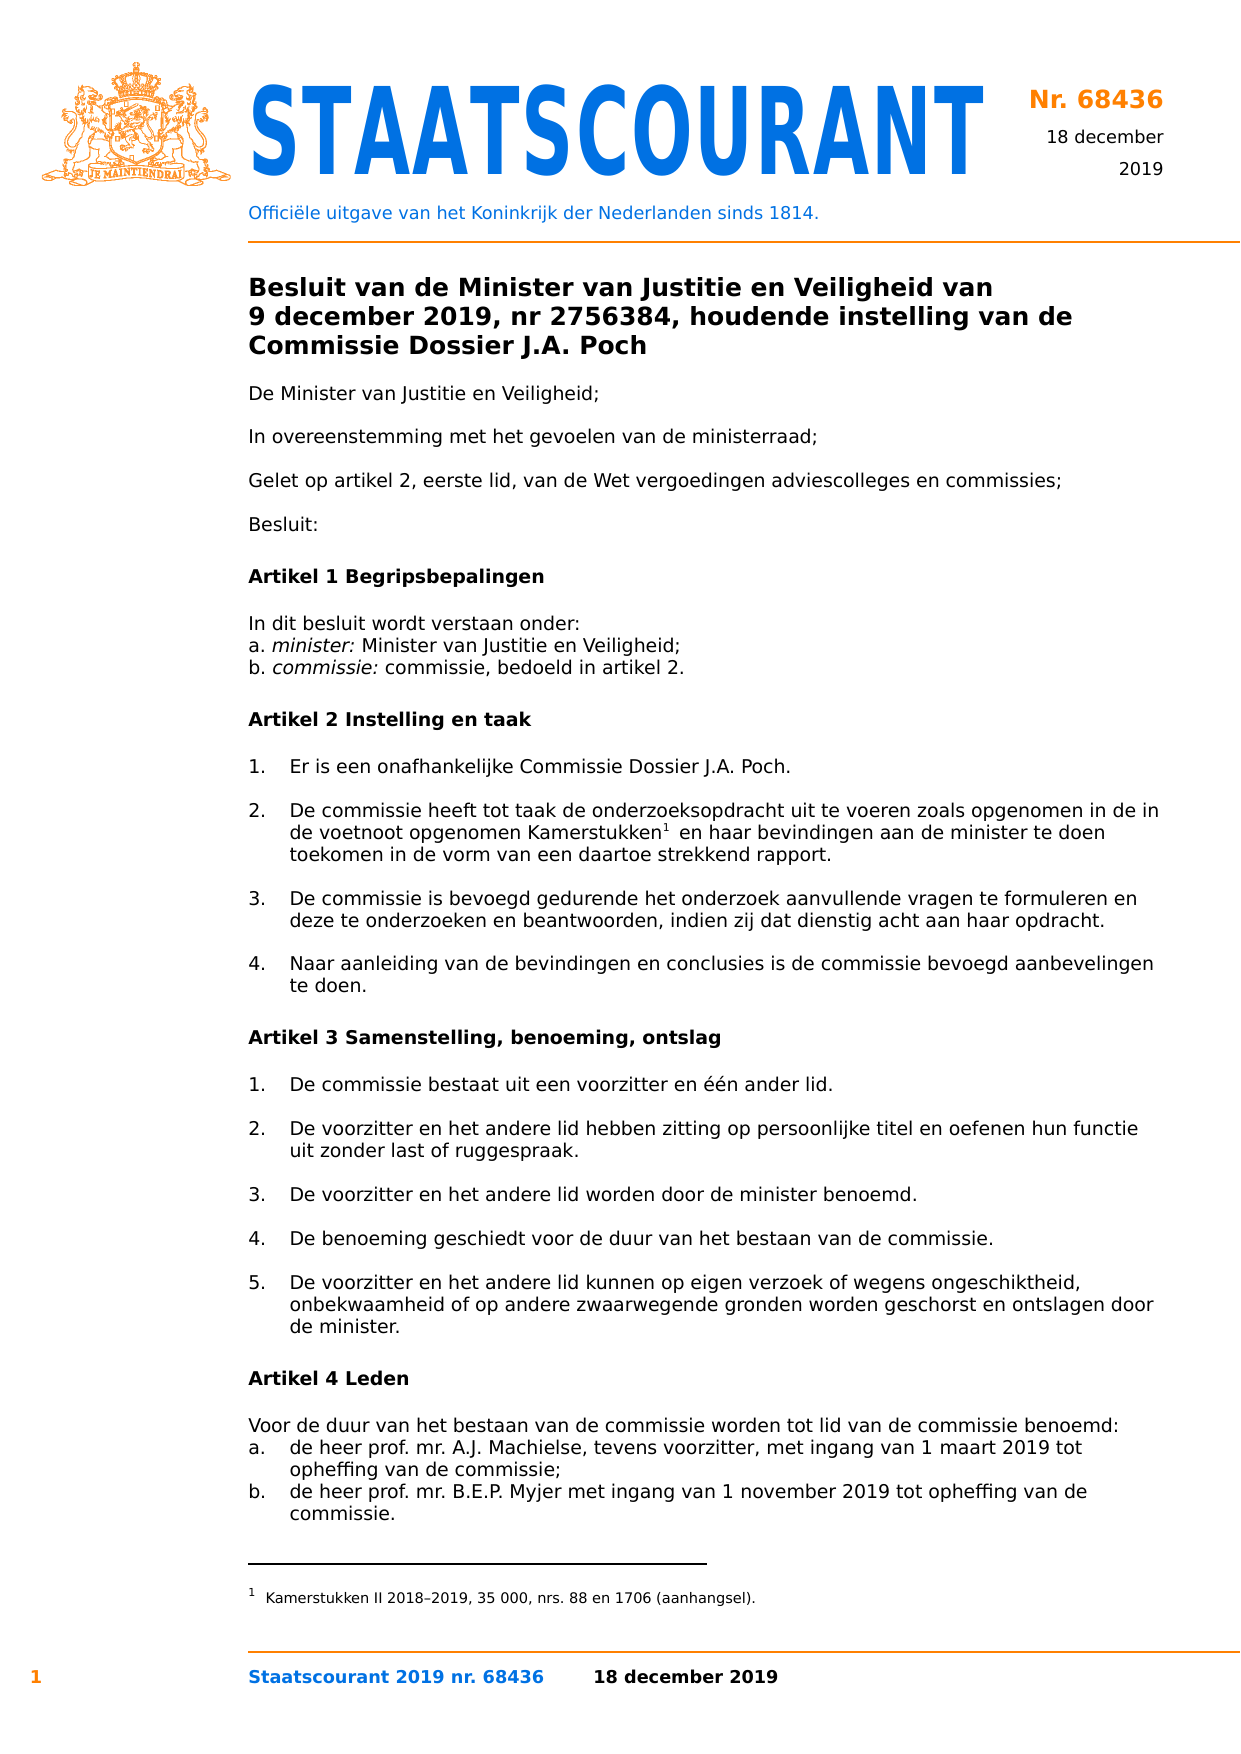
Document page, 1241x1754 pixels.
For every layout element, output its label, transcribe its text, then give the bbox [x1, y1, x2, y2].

text 3. De voorzitter en het andere lid worden door de minister benoemd. [248, 1184, 1163, 1206]
table_cell 2019 [998, 153, 1240, 203]
text a. de heer prof. mr. A.J. Machielse, tevens voorzitter, met ingang van 1 maart 2019 tot opheffing van de commissie; [248, 1437, 1163, 1481]
subtitle Artikel 1 Begripsbepalingen [248, 566, 1163, 588]
table_header Nr. 68436 [998, 62, 1240, 121]
text 5. De voorzitter en het andere lid kunnen op eigen verzoek of wegens ongeschiktheid, onbekwaamheid of op andere zwaarwegende gronden worden geschorst en ontslagen door de minister. [248, 1272, 1163, 1338]
text 1. Er is een onafhankelijke Commissie Dossier J.A. Poch. [248, 756, 1163, 778]
table_header STAATSCOURANT [248, 62, 998, 203]
text 4. De benoeming geschiedt voor de duur van het bestaan van de commissie. [248, 1228, 1163, 1250]
text 3. De commissie is bevoegd gedurende het onderzoek aanvullende vragen te formuleren en deze te onderzoeken en beantwoorden, indien zij dat dienstig acht aan haar opdracht. [248, 887, 1163, 931]
table_cell Officiële uitgave van het Koninkrijk der Nederlanden sinds 1814. [248, 203, 1240, 241]
table_cell 18 december [998, 121, 1240, 153]
text In dit besluit wordt verstaan onder: [248, 613, 1163, 635]
text Voor de duur van het bestaan van de commissie worden tot lid van de commissie benoemd: [248, 1414, 1163, 1437]
text In overeenstemming met het gevoelen van de ministerraad; [248, 426, 1163, 448]
text Besluit: [248, 514, 1163, 536]
text 2. De commissie heeft tot taak de onderzoeksopdracht uit te voeren zoals opgenomen in de in de voetnoot opgenomen Kamerstukken en haar bevindingen aan de minister te doen toekomen in de vorm van een daartoe strekkend rapport. [248, 800, 1163, 866]
subtitle Artikel 4 Leden [248, 1368, 1163, 1389]
text De Minister van Justitie en Veiligheid; [248, 382, 1163, 404]
subtitle Artikel 2 Instelling en taak [248, 709, 1163, 731]
text 4. Naar aanleiding van de bevindingen en conclusies is de commissie bevoegd aanbevelingen te doen. [248, 953, 1163, 997]
subtitle Artikel 3 Samenstelling, benoeming, ontslag [248, 1027, 1163, 1049]
text 1. De commissie bestaat uit een voorzitter en één ander lid. [248, 1074, 1163, 1096]
text b. de heer prof. mr. B.E.P. Myjer met ingang van 1 november 2019 tot opheffing van de commissie. [248, 1481, 1163, 1524]
picture [41, 62, 231, 186]
text Kamerstukken II 2018–2019, 35 000, nrs. 88 en 1706 (aanhangsel). [248, 1586, 1163, 1608]
table_header [25, 62, 248, 241]
text 2. De voorzitter en het andere lid hebben zitting op persoonlijke titel en oefenen hun functie uit zonder last of ruggespraak. [248, 1118, 1163, 1162]
subtitle Besluit van de Minister van Justitie en Veiligheid van 9 december 2019, nr 2756384, houdende instelling van de Commissie Dossier J.A. Poch [248, 273, 1163, 361]
text Gelet op artikel 2, eerste lid, van de Wet vergoedingen adviescolleges en commissies; [248, 470, 1163, 492]
text b. commissie: commissie, bedoeld in artikel 2. [248, 657, 1163, 679]
text a. minister: Minister van Justitie en Veiligheid; [248, 635, 1163, 657]
